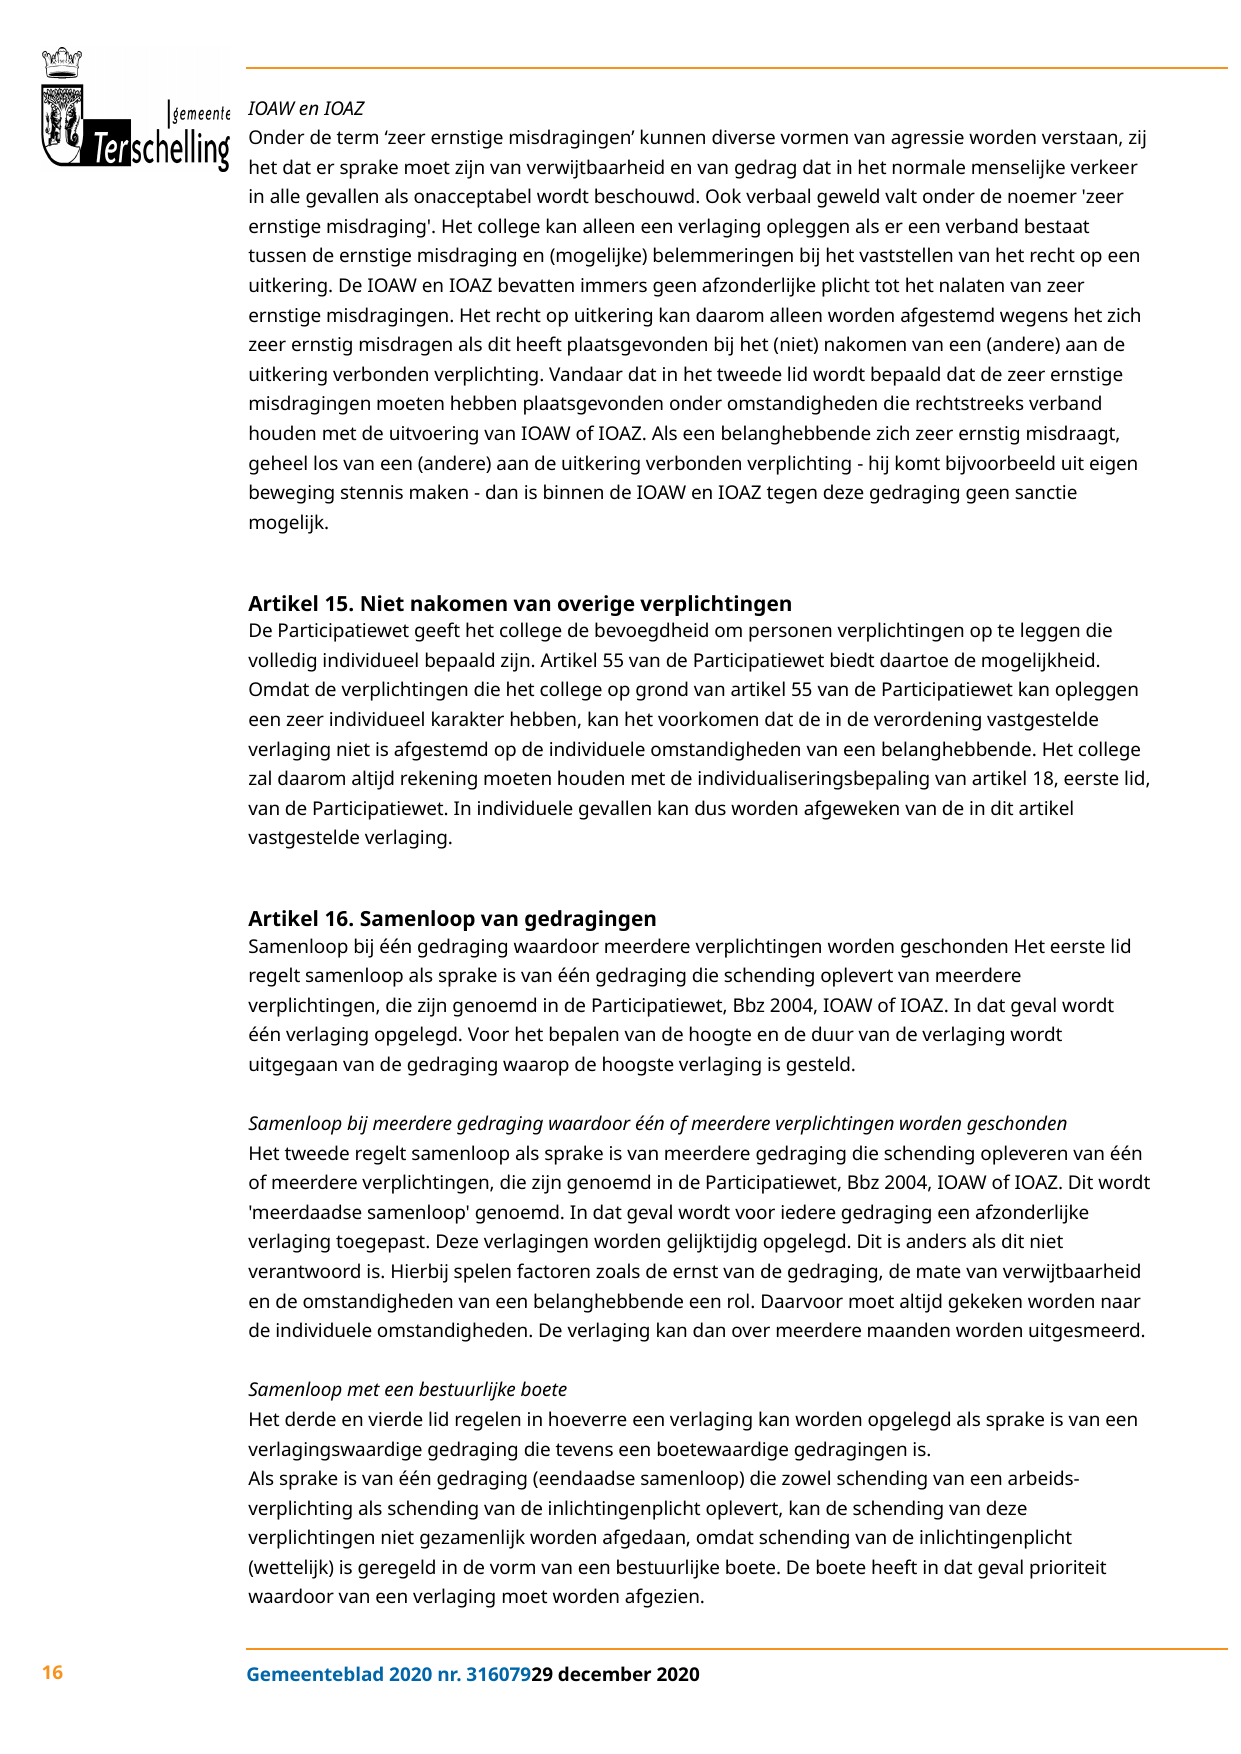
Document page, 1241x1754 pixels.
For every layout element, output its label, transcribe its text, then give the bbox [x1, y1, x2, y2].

text Het derde en vierde lid regelen in hoeverre een verlaging kan worden opgelegd als sprake is van een verlagingswaardige gedraging die tevens een boetewaardige gedragingen is. [248, 1406, 1152, 1462]
text Als sprake is van één gedraging (eendaadse samenloop) die zowel schending van een arbeids-verplichting als schending van de inlichtingenplicht oplevert, kan de schending van deze verplichtingen niet gezamenlijk worden afgedaan, omdat schending van de inlichtingenplicht (wettelijk) is geregeld in de vorm van een bestuurlijke boete. De boete heeft in dat geval prioriteit waardoor van een verlaging moet worden afgezien. [248, 1465, 1152, 1609]
text Artikel 15. Niet nakomen van overige verplichtingen [248, 589, 1152, 617]
picture [41, 47, 231, 172]
text Samenloop bij één gedraging waardoor meerdere verplichtingen worden geschonden Het eerste lid regelt samenloop als sprake is van één gedraging die schending oplevert van meerdere verplichtingen, die zijn genoemd in de Participatiewet, Bbz 2004, IOAW of IOAZ. In dat geval wordt één verlaging opgelegd. Voor het bepalen van de hoogte en de duur van de verlaging wordt uitgegaan van de gedraging waarop de hoogste verlaging is gesteld. [248, 933, 1152, 1077]
text Samenloop bij meerdere gedraging waardoor één of meerdere verplichtingen worden geschonden [248, 1110, 1152, 1136]
text De Participatiewet geeft het college de bevoegdheid om personen verplichtingen op te leggen die volledig individueel bepaald zijn. Artikel 55 van de Participatiewet biedt daartoe de mogelijkheid. [248, 617, 1152, 673]
text Onder de term ‘zeer ernstige misdragingen’ kunnen diverse vormen van agressie worden verstaan, zij het dat er sprake moet zijn van verwijtbaarheid en van gedrag dat in het normale menselijke verkeer in alle gevallen als onacceptabel wordt beschouwd. Ook verbaal geweld valt onder de noemer 'zeer ernstige misdraging'. Het college kan alleen een verlaging opleggen als er een verband bestaat tussen de ernstige misdraging en (mogelijke) belemmeringen bij het vaststellen van het recht op een uitkering. De IOAW en IOAZ bevatten immers geen afzonderlijke plicht tot het nalaten van zeer ernstige misdragingen. Het recht op uitkering kan daarom alleen worden afgestemd wegens het zich zeer ernstig misdragen als dit heeft plaatsgevonden bij het (niet) nakomen van een (andere) aan de uitkering verbonden verplichting. Vandaar dat in het tweede lid wordt bepaald dat de zeer ernstige misdragingen moeten hebben plaatsgevonden onder omstandigheden die rechtstreeks verband houden met de uitvoering van IOAW of IOAZ. Als een belanghebbende zich zeer ernstig misdraagt, geheel los van een (andere) aan de uitkering verbonden verplichting - hij komt bijvoorbeeld uit eigen beweging stennis maken - dan is binnen de IOAW en IOAZ tegen deze gedraging geen sanctie mogelijk. [248, 124, 1152, 535]
text Artikel 16. Samenloop van gedragingen [248, 904, 1152, 933]
text Samenloop met een bestuurlijke boete [248, 1377, 1152, 1402]
text Omdat de verplichtingen die het college op grond van artikel 55 van de Participatiewet kan opleggen een zeer individueel karakter hebben, kan het voorkomen dat de in de verordening vastgestelde verlaging niet is afgestemd op de individuele omstandigheden van een belanghebbende. Het college zal daarom altijd rekening moeten houden met de individualiseringsbepaling van artikel 18, eerste lid, van de Participatiewet. In individuele gevallen kan dus worden afgeweken van de in dit artikel vastgestelde verlaging. [248, 677, 1152, 850]
text IOAW en IOAZ [248, 95, 1152, 121]
text Het tweede regelt samenloop als sprake is van meerdere gedraging die schending opleveren van één of meerdere verplichtingen, die zijn genoemd in de Participatiewet, Bbz 2004, IOAW of IOAZ. Dit wordt 'meerdaadse samenloop' genoemd. In dat geval wordt voor iedere gedraging een afzonderlijke verlaging toegepast. Deze verlagingen worden gelijktijdig opgelegd. Dit is anders als dit niet verantwoord is. Hierbij spelen factoren zoals de ernst van de gedraging, de mate van verwijtbaarheid en de omstandigheden van een belanghebbende een rol. Daarvoor moet altijd gekeken worden naar de individuele omstandigheden. De verlaging kan dan over meerdere maanden worden uitgesmeerd. [248, 1140, 1152, 1343]
